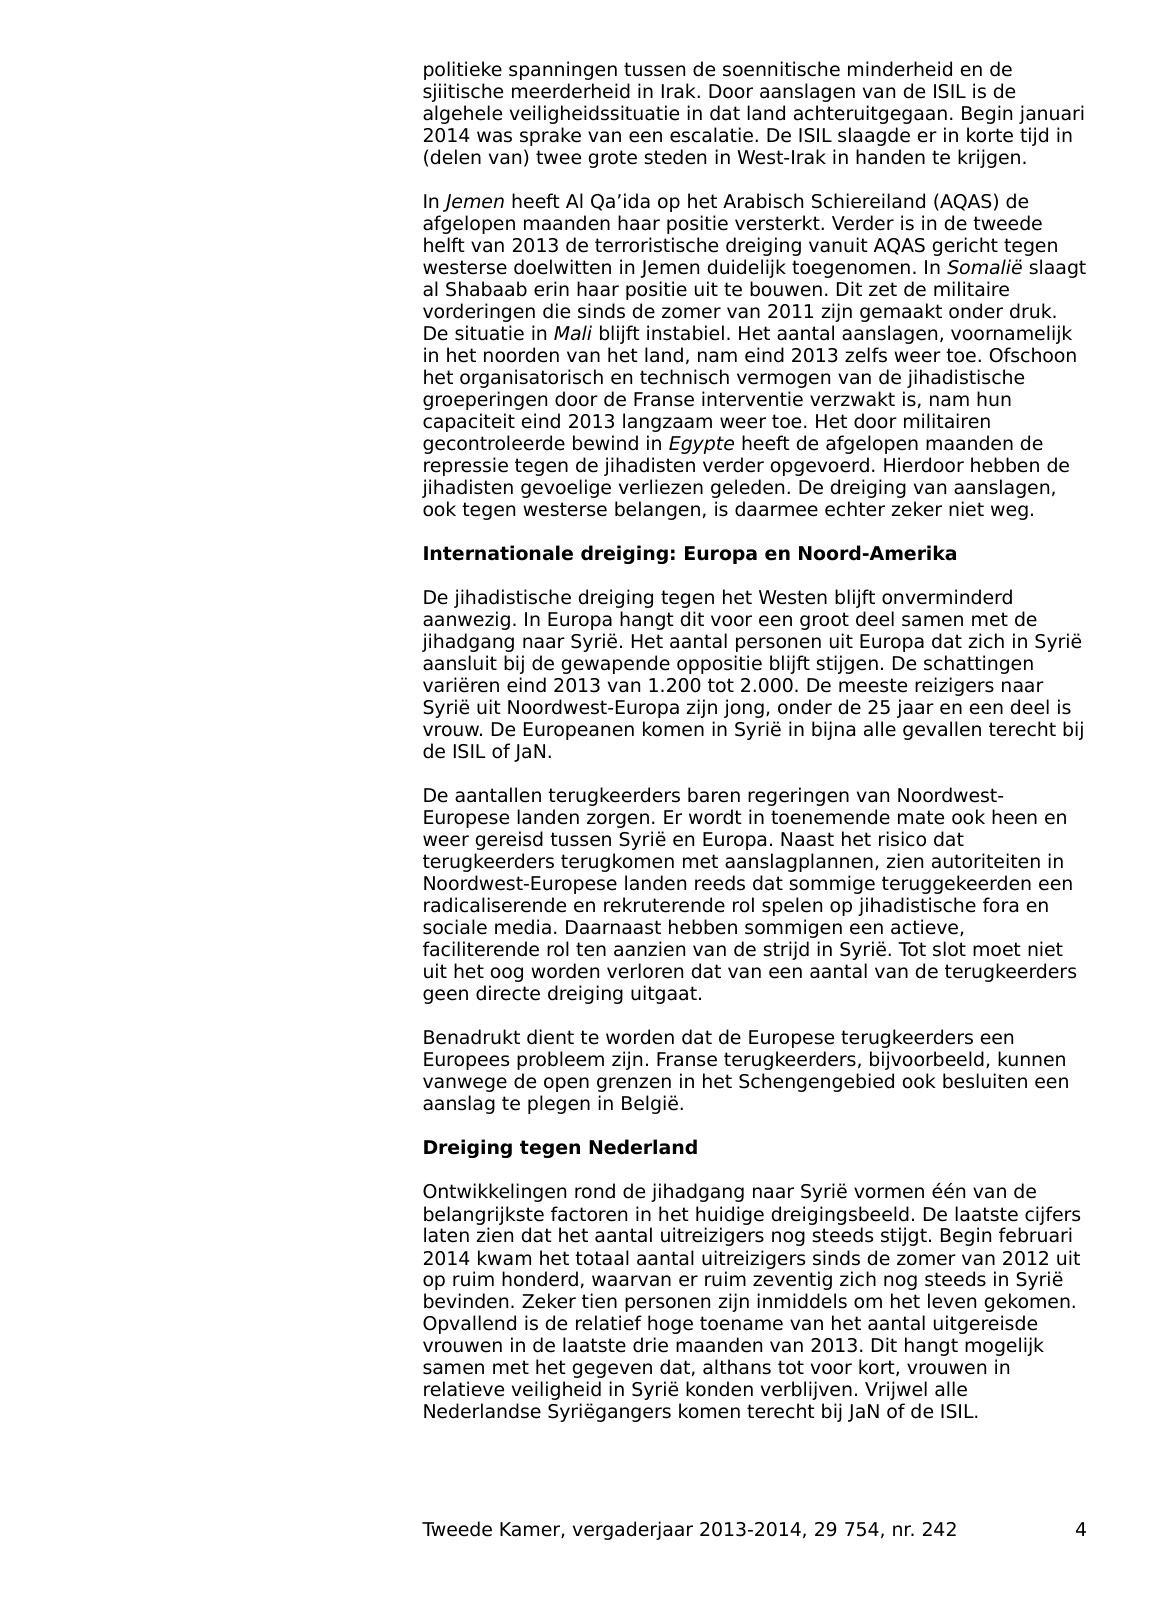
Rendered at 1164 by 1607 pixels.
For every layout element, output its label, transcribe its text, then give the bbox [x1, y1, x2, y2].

text Benadrukt dient te worden dat de Europese terugkeerders een Europees probleem zijn. Franse terugkeerders, bijvoorbeeld, kunnen vanwege de open grenzen in het Schengengebied ook besluiten een aanslag te plegen in België. [422, 1027, 1087, 1115]
text De aantallen terugkeerders baren regeringen van Noordwest-Europese landen zorgen. Er wordt in toenemende mate ook heen en weer gereisd tussen Syrië en Europa. Naast het risico dat terugkeerders terugkomen met aanslagplannen, zien autoriteiten in Noordwest-Europese landen reeds dat sommige teruggekeerden een radicaliserende en rekruterende rol spelen op jihadistische fora en sociale media. Daarnaast hebben sommigen een actieve, faciliterende rol ten aanzien van de strijd in Syrië. Tot slot moet niet uit het oog worden verloren dat van een aantal van de terugkeerders geen directe dreiging uitgaat. [422, 785, 1087, 1005]
text In Jemen heeft Al Qa’ida op het Arabisch Schiereiland (AQAS) de afgelopen maanden haar positie versterkt. Verder is in de tweede helft van 2013 de terroristische dreiging vanuit AQAS gericht tegen westerse doelwitten in Jemen duidelijk toegenomen. In Somalië slaagt al Shabaab erin haar positie uit te bouwen. Dit zet de militaire vorderingen die sinds de zomer van 2011 zijn gemaakt onder druk. De situatie in Mali blijft instabiel. Het aantal aanslagen, voornamelijk in het noorden van het land, nam eind 2013 zelfs weer toe. Ofschoon het organisatorisch en technisch vermogen van de jihadistische groeperingen door de Franse interventie verzwakt is, nam hun capaciteit eind 2013 langzaam weer toe. Het door militairen gecontroleerde bewind in Egypte heeft de afgelopen maanden de repressie tegen de jihadisten verder opgevoerd. Hierdoor hebben de jihadisten gevoelige verliezen geleden. De dreiging van aanslagen, ook tegen westerse belangen, is daarmee echter zeker niet weg. [422, 191, 1087, 521]
text Ontwikkelingen rond de jihadgang naar Syrië vormen één van de belangrijkste factoren in het huidige dreigingsbeeld. De laatste cijfers laten zien dat het aantal uitreizigers nog steeds stijgt. Begin februari 2014 kwam het totaal aantal uitreizigers sinds de zomer van 2012 uit op ruim honderd, waarvan er ruim zeventig zich nog steeds in Syrië bevinden. Zeker tien personen zijn inmiddels om het leven gekomen. Opvallend is de relatief hoge toename van het aantal uitgereisde vrouwen in de laatste drie maanden van 2013. Dit hangt mogelijk samen met het gegeven dat, althans tot voor kort, vrouwen in relatieve veiligheid in Syrië konden verblijven. Vrijwel alle Nederlandse Syriëgangers komen terecht bij JaN of de ISIL. [422, 1181, 1087, 1423]
text De jihadistische dreiging tegen het Westen blijft onverminderd aanwezig. In Europa hangt dit voor een groot deel samen met de jihadgang naar Syrië. Het aantal personen uit Europa dat zich in Syrië aansluit bij de gewapende oppositie blijft stijgen. De schattingen variëren eind 2013 van 1.200 tot 2.000. De meeste reizigers naar Syrië uit Noordwest-Europa zijn jong, onder de 25 jaar en een deel is vrouw. De Europeanen komen in Syrië in bijna alle gevallen terecht bij de ISIL of JaN. [422, 587, 1087, 763]
subtitle Internationale dreiging: Europa en Noord-Amerika [422, 543, 1087, 565]
text politieke spanningen tussen de soennitische minderheid en de sjiitische meerderheid in Irak. Door aanslagen van de ISIL is de algehele veiligheidssituatie in dat land achteruitgegaan. Begin januari 2014 was sprake van een escalatie. De ISIL slaagde er in korte tijd in (delen van) twee grote steden in West-Irak in handen te krijgen. [422, 59, 1087, 169]
subtitle Dreiging tegen Nederland [422, 1137, 1087, 1159]
